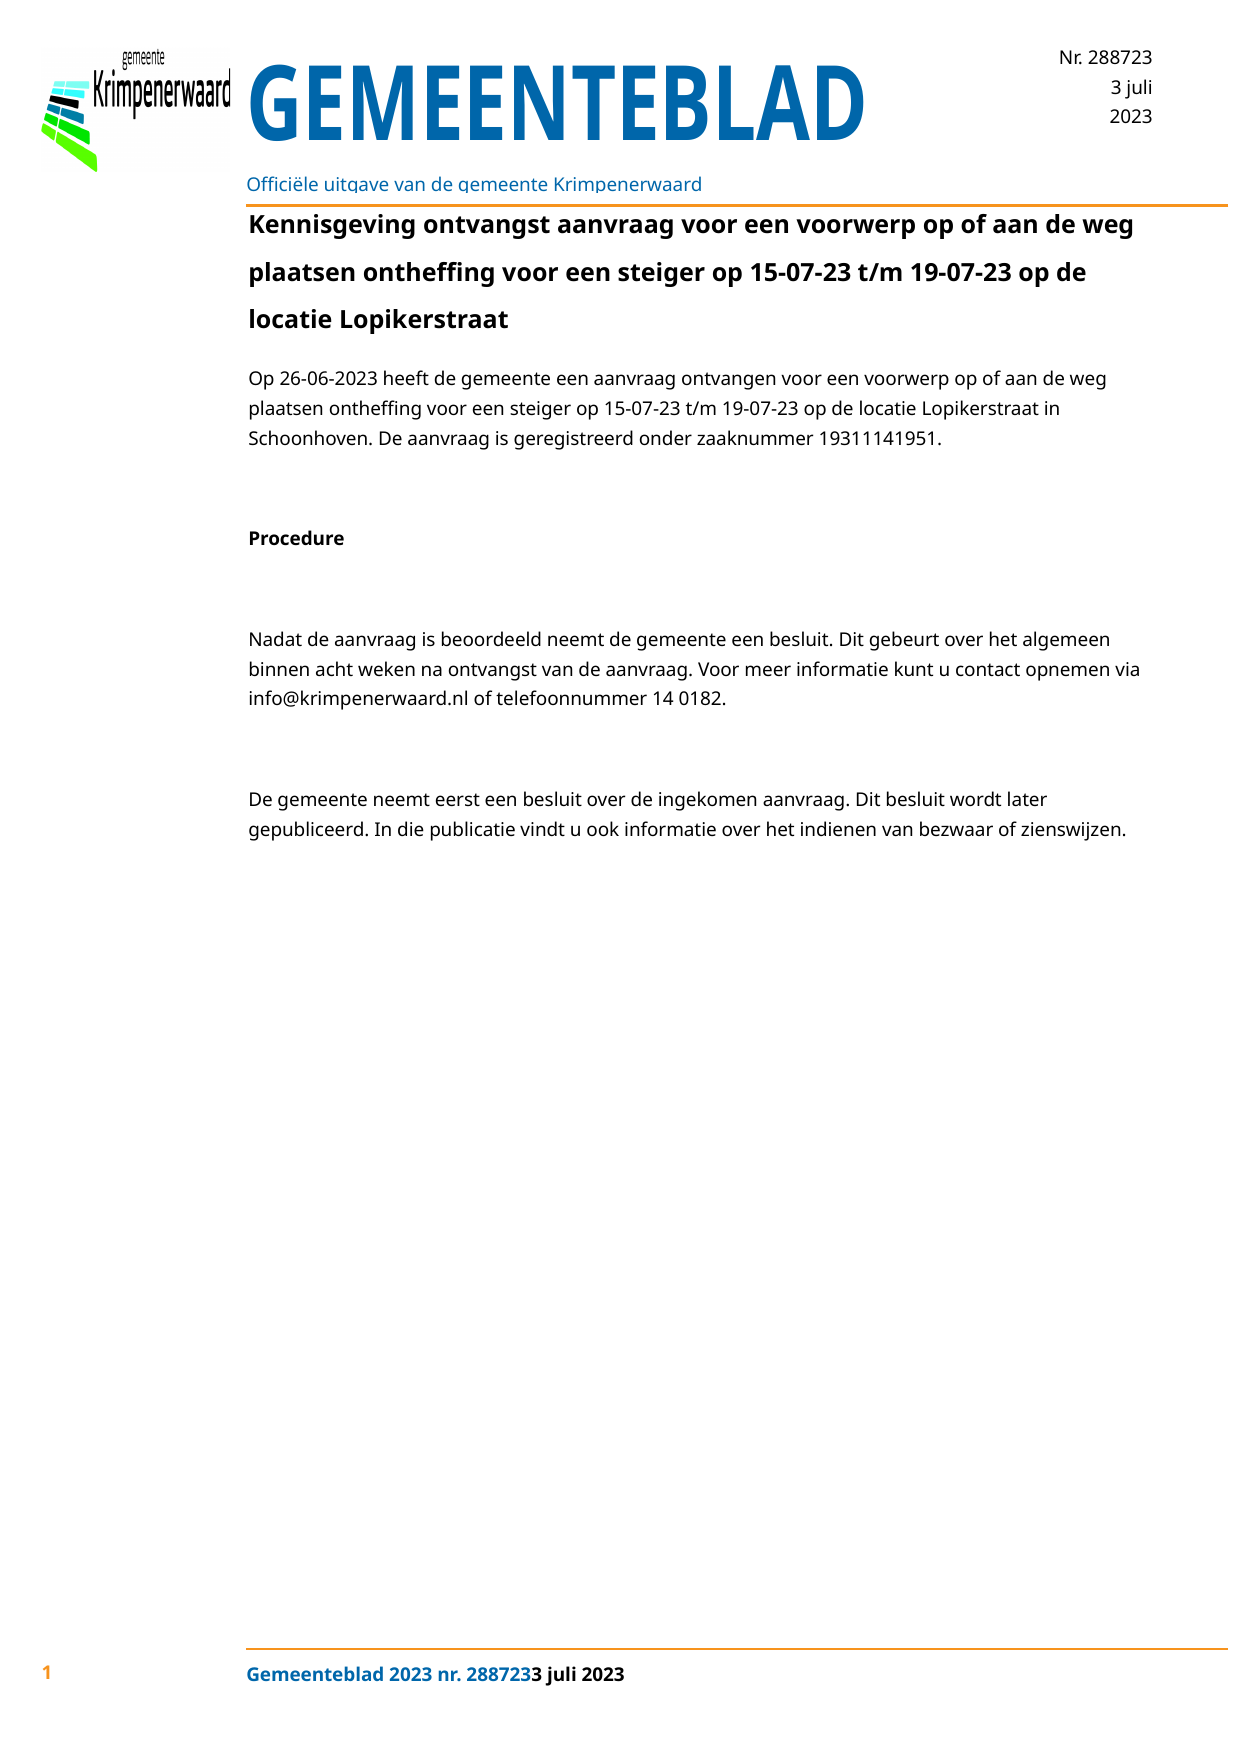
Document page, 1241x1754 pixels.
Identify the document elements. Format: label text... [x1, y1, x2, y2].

text Nadat de aanvraag is beoordeeld neemt de gemeente een besluit. Dit gebeurt over het algemeen binnen acht weken na ontvangst van de aanvraag. Voor meer informatie kunt u contact opnemen via info@krimpenerwaard.nl of telefoonnummer 14 0182. [248, 626, 1152, 711]
picture [41, 47, 231, 172]
text De gemeente neemt eerst een besluit over de ingekomen aanvraag. Dit besluit wordt later gepubliceerd. In die publicatie vindt u ook informatie over het indienen van bezwaar of zienswijzen. [248, 786, 1152, 842]
text Op 26-06-2023 heeft de gemeente een aanvraag ontvangen voor een voorwerp op of aan de weg plaatsen ontheffing voor een steiger op 15-07-23 t/m 19-07-23 op de locatie Lopikerstraat in Schoonhoven. De aanvraag is geregistreerd onder zaaknummer 19311141951. [248, 366, 1152, 450]
text Procedure [248, 526, 1152, 551]
text Kennisgeving ontvangst aanvraag voor een voorwerp op of aan de weg plaatsen ontheffing voor een steiger op 15-07-23 t/m 19-07-23 op de locatie Lopikerstraat [248, 207, 1152, 336]
